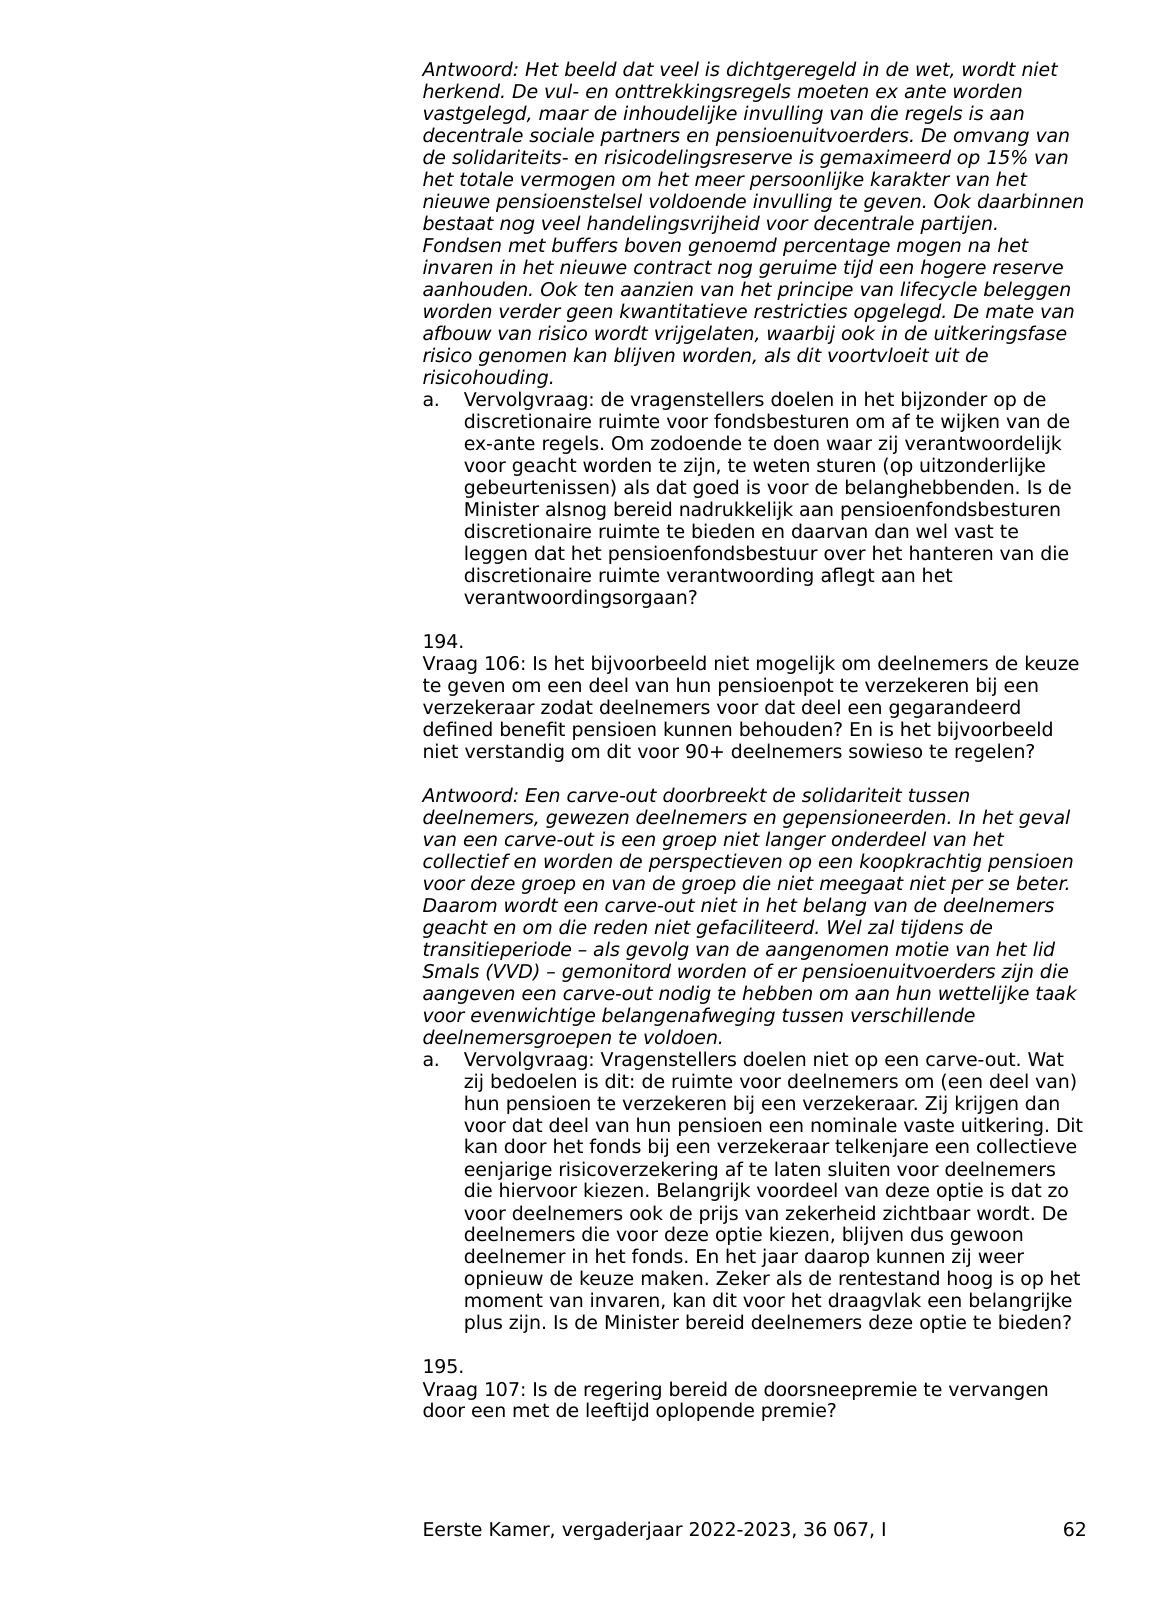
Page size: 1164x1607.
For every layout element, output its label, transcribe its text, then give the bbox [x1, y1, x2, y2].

text a. Vervolgvraag: de vragenstellers doelen in het bijzonder op de discretionaire ruimte voor fondsbesturen om af te wijken van de ex-ante regels. Om zodoende te doen waar zij verantwoordelijk voor geacht worden te zijn, te weten sturen (op uitzonderlijke gebeurtenissen) als dat goed is voor de belanghebbenden. Is de Minister alsnog bereid nadrukkelijk aan pensioenfondsbesturen discretionaire ruimte te bieden en daarvan dan wel vast te leggen dat het pensioenfondsbestuur over het hanteren van die discretionaire ruimte verantwoording aflegt aan het verantwoordingsorgaan? [422, 389, 1087, 608]
text 195. [422, 1356, 1087, 1378]
text Antwoord: Een carve-out doorbreekt de solidariteit tussen deelnemers, gewezen deelnemers en gepensioneerden. In het geval van een carve-out is een groep niet langer onderdeel van het collectief en worden de perspectieven op een koopkrachtig pensioen voor deze groep en van de groep die niet meegaat niet per se beter. Daarom wordt een carve-out niet in het belang van de deelnemers geacht en om die reden niet gefaciliteerd. Wel zal tijdens de transitieperiode – als gevolg van de aangenomen motie van het lid Smals (VVD) – gemonitord worden of er pensioenuitvoerders zijn die aangeven een carve-out nodig te hebben om aan hun wettelijke taak voor evenwichtige belangenafweging tussen verschillende deelnemersgroepen te voldoen. [422, 785, 1087, 1048]
text Vraag 107: Is de regering bereid de doorsneepremie te vervangen door een met de leeftijd oplopende premie? [422, 1378, 1087, 1422]
text 194. [422, 631, 1087, 653]
text a. Vervolgvraag: Vragenstellers doelen niet op een carve-out. Wat zij bedoelen is dit: de ruimte voor deelnemers om (een deel van) hun pensioen te verzekeren bij een verzekeraar. Zij krijgen dan voor dat deel van hun pensioen een nominale vaste uitkering. Dit kan door het fonds bij een verzekeraar telkenjare een collectieve eenjarige risicoverzekering af te laten sluiten voor deelnemers die hiervoor kiezen. Belangrijk voordeel van deze optie is dat zo voor deelnemers ook de prijs van zekerheid zichtbaar wordt. De deelnemers die voor deze optie kiezen, blijven dus gewoon deelnemer in het fonds. En het jaar daarop kunnen zij weer opnieuw de keuze maken. Zeker als de rentestand hoog is op het moment van invaren, kan dit voor het draagvlak een belangrijke plus zijn. Is de Minister bereid deelnemers deze optie te bieden? [422, 1048, 1087, 1334]
text Antwoord: Het beeld dat veel is dichtgeregeld in de wet, wordt niet herkend. De vul- en onttrekkingsregels moeten ex ante worden vastgelegd, maar de inhoudelijke invulling van die regels is aan decentrale sociale partners en pensioenuitvoerders. De omvang van de solidariteits- en risicodelingsreserve is gemaximeerd op 15% van het totale vermogen om het meer persoonlijke karakter van het nieuwe pensioenstelsel voldoende invulling te geven. Ook daarbinnen bestaat nog veel handelingsvrijheid voor decentrale partijen. Fondsen met buffers boven genoemd percentage mogen na het invaren in het nieuwe contract nog geruime tijd een hogere reserve aanhouden. Ook ten aanzien van het principe van lifecycle beleggen worden verder geen kwantitatieve restricties opgelegd. De mate van afbouw van risico wordt vrijgelaten, waarbij ook in de uitkeringsfase risico genomen kan blijven worden, als dit voortvloeit uit de risicohouding. [422, 59, 1087, 389]
text Vraag 106: Is het bijvoorbeeld niet mogelijk om deelnemers de keuze te geven om een deel van hun pensioenpot te verzekeren bij een verzekeraar zodat deelnemers voor dat deel een gegarandeerd defined benefit pensioen kunnen behouden? En is het bijvoorbeeld niet verstandig om dit voor 90+ deelnemers sowieso te regelen? [422, 653, 1087, 763]
